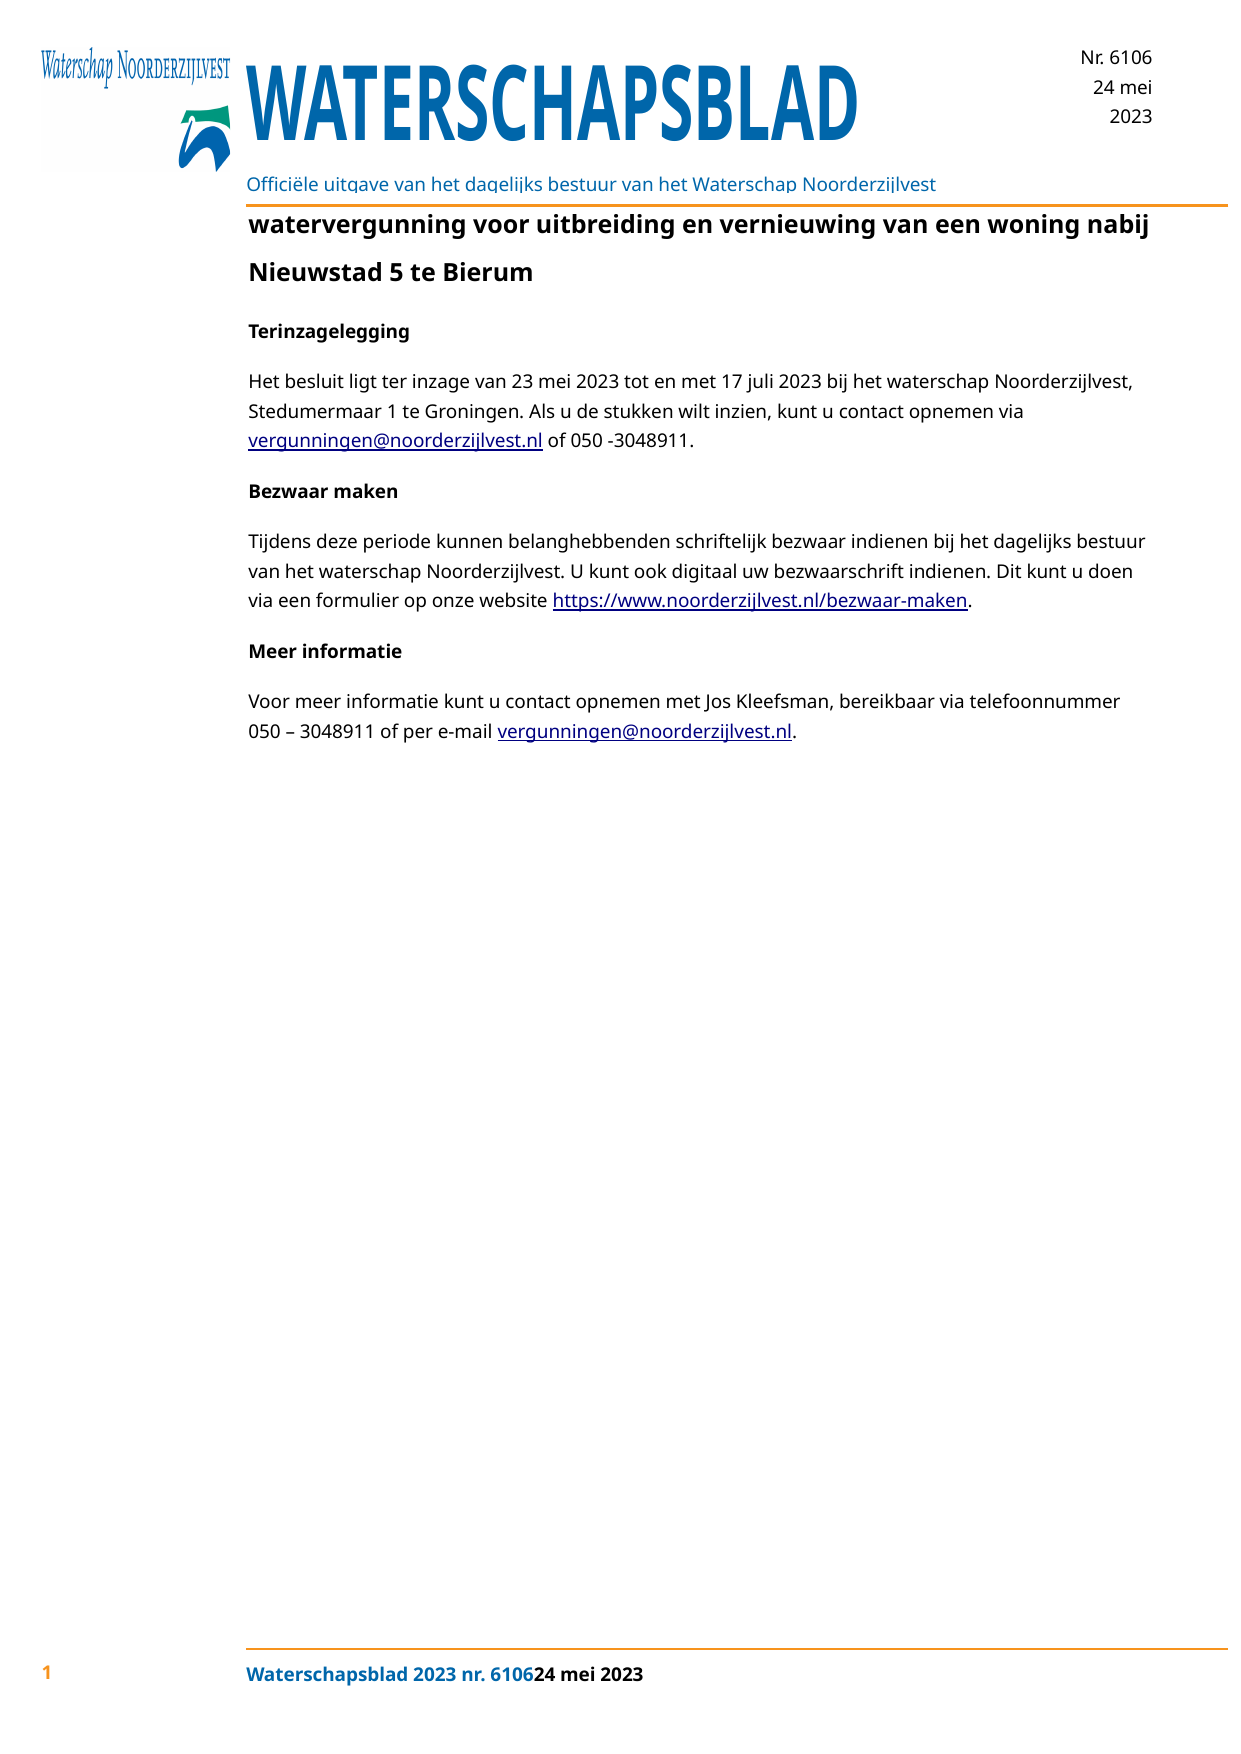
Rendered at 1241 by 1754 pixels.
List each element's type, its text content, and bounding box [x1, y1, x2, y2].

text Tijdens deze periode kunnen belanghebbenden schriftelijk bezwaar indienen bij het dagelijks bestuur van het waterschap Noorderzijlvest. U kunt ook digitaal uw bezwaarschrift indienen. Dit kunt u doen via een formulier op onze website https://www.noorderzijlvest.nl/bezwaar-maken. [248, 528, 1152, 613]
text Terinzagelegging [248, 318, 1152, 344]
picture [41, 47, 231, 172]
text Meer informatie [248, 638, 1152, 664]
text Voor meer informatie kunt u contact opnemen met Jos Kleefsman, bereikbaar via telefoonnummer 050 – 3048911 of per e-mail vergunningen@noorderzijlvest.nl. [248, 688, 1152, 744]
text Bezwaar maken [248, 478, 1152, 504]
text watervergunning voor uitbreiding en vernieuwing van een woning nabij Nieuwstad 5 te Bierum [248, 207, 1152, 288]
text Het besluit ligt ter inzage van 23 mei 2023 tot en met 17 juli 2023 bij het waterschap Noorderzijlvest, Stedumermaar 1 te Groningen. Als u de stukken wilt inzien, kunt u contact opnemen via vergunningen@noorderzijlvest.nl of 050 -3048911. [248, 368, 1152, 453]
